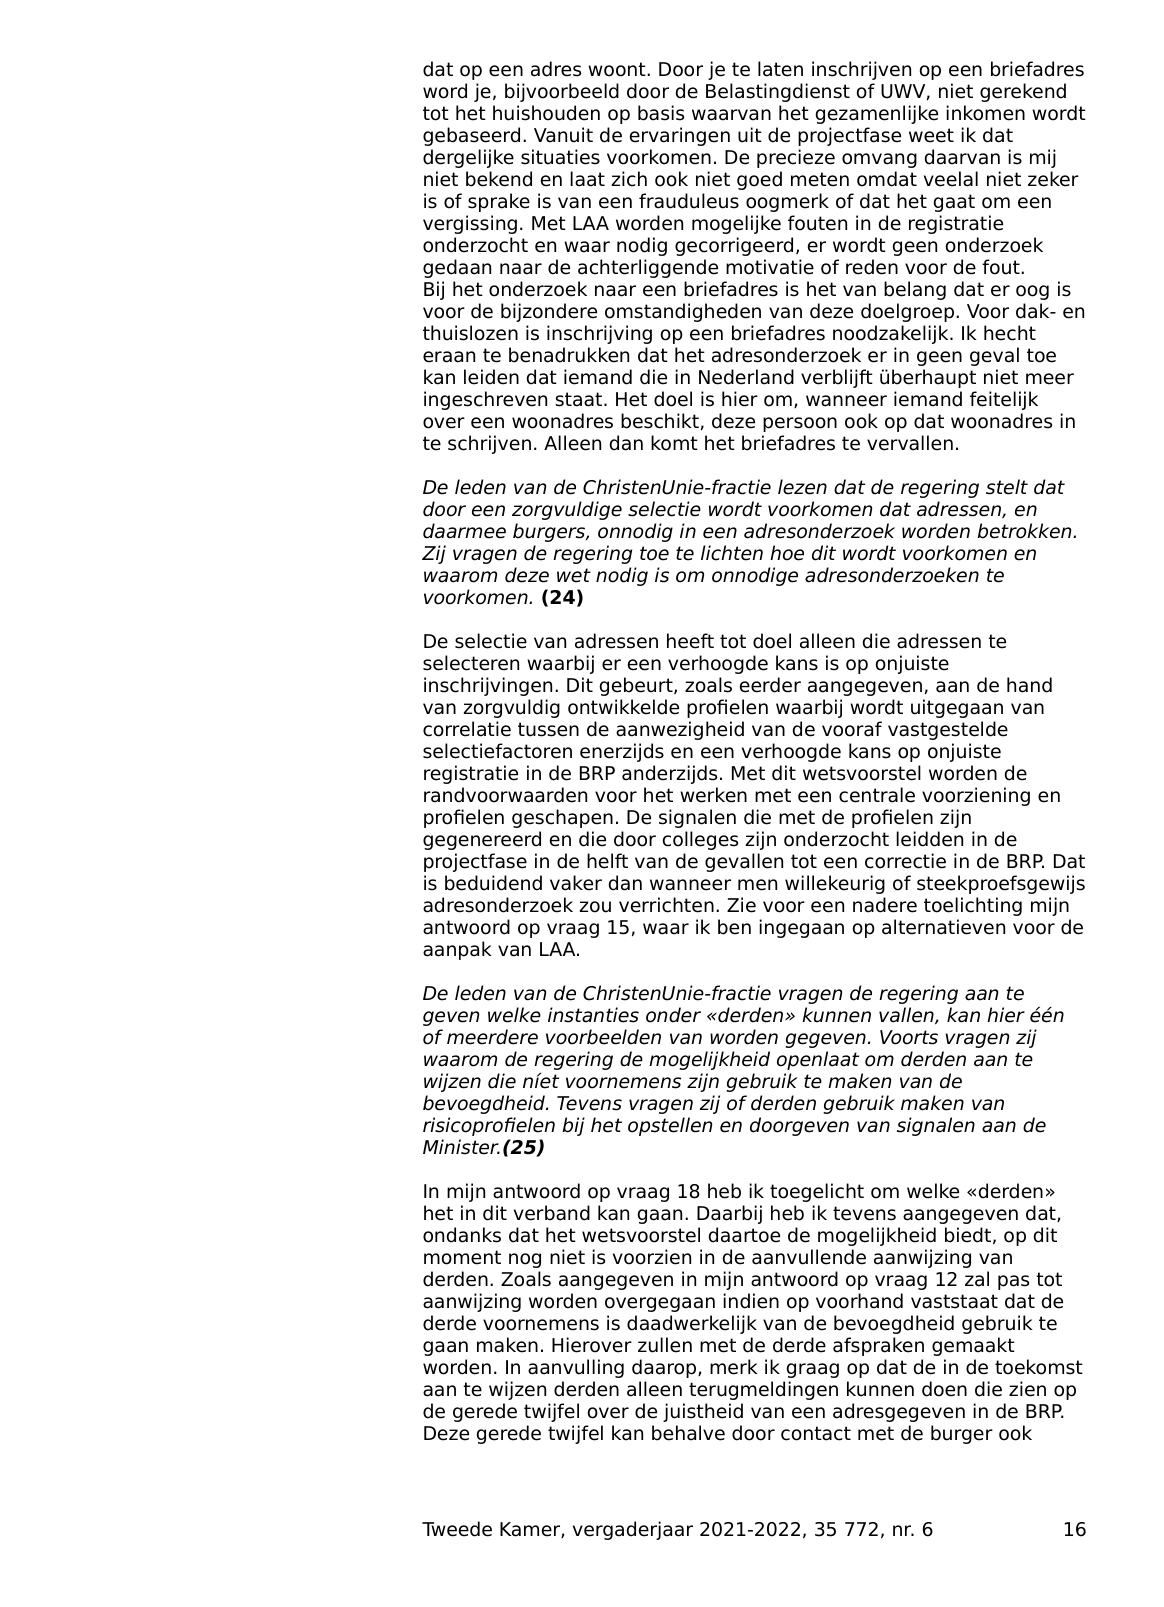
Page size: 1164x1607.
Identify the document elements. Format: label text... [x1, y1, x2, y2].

text De leden van de ChristenUnie-fractie lezen dat de regering stelt dat door een zorgvuldige selectie wordt voorkomen dat adressen, en daarmee burgers, onnodig in een adresonderzoek worden betrokken. Zij vragen de regering toe te lichten hoe dit wordt voorkomen en waarom deze wet nodig is om onnodige adresonderzoeken te voorkomen. (24) [422, 477, 1087, 609]
text De leden van de ChristenUnie-fractie vragen de regering aan te geven welke instanties onder «derden» kunnen vallen, kan hier één of meerdere voorbeelden van worden gegeven. Voorts vragen zij waarom de regering de mogelijkheid openlaat om derden aan te wijzen die níet voornemens zijn gebruik te maken van de bevoegdheid. Tevens vragen zij of derden gebruik maken van risicoprofielen bij het opstellen en doorgeven van signalen aan de Minister.(25) [422, 983, 1087, 1159]
text In mijn antwoord op vraag 18 heb ik toegelicht om welke «derden» het in dit verband kan gaan. Daarbij heb ik tevens aangegeven dat, ondanks dat het wetsvoorstel daartoe de mogelijkheid biedt, op dit moment nog niet is voorzien in de aanvullende aanwijzing van derden. Zoals aangegeven in mijn antwoord op vraag 12 zal pas tot aanwijzing worden overgegaan indien op voorhand vaststaat dat de derde voornemens is daadwerkelijk van de bevoegdheid gebruik te gaan maken. Hierover zullen met de derde afspraken gemaakt worden. In aanvulling daarop, merk ik graag op dat de in de toekomst aan te wijzen derden alleen terugmeldingen kunnen doen die zien op de gerede twijfel over de juistheid van een adresgegeven in de BRP. Deze gerede twijfel kan behalve door contact met de burger ook [422, 1181, 1087, 1444]
text Bij het onderzoek naar een briefadres is het van belang dat er oog is voor de bijzondere omstandigheden van deze doelgroep. Voor dak- en thuislozen is inschrijving op een briefadres noodzakelijk. Ik hecht eraan te benadrukken dat het adresonderzoek er in geen geval toe kan leiden dat iemand die in Nederland verblijft überhaupt niet meer ingeschreven staat. Het doel is hier om, wanneer iemand feitelijk over een woonadres beschikt, deze persoon ook op dat woonadres in te schrijven. Alleen dan komt het briefadres te vervallen. [422, 279, 1087, 455]
text dat op een adres woont. Door je te laten inschrijven op een briefadres word je, bijvoorbeeld door de Belastingdienst of UWV, niet gerekend tot het huishouden op basis waarvan het gezamenlijke inkomen wordt gebaseerd. Vanuit de ervaringen uit de projectfase weet ik dat dergelijke situaties voorkomen. De precieze omvang daarvan is mij niet bekend en laat zich ook niet goed meten omdat veelal niet zeker is of sprake is van een frauduleus oogmerk of dat het gaat om een vergissing. Met LAA worden mogelijke fouten in de registratie onderzocht en waar nodig gecorrigeerd, er wordt geen onderzoek gedaan naar de achterliggende motivatie of reden voor de fout. [422, 59, 1087, 279]
text De selectie van adressen heeft tot doel alleen die adressen te selecteren waarbij er een verhoogde kans is op onjuiste inschrijvingen. Dit gebeurt, zoals eerder aangegeven, aan de hand van zorgvuldig ontwikkelde profielen waarbij wordt uitgegaan van correlatie tussen de aanwezigheid van de vooraf vastgestelde selectiefactoren enerzijds en een verhoogde kans op onjuiste registratie in de BRP anderzijds. Met dit wetsvoorstel worden de randvoorwaarden voor het werken met een centrale voorziening en profielen geschapen. De signalen die met de profielen zijn gegenereerd en die door colleges zijn onderzocht leidden in de projectfase in de helft van de gevallen tot een correctie in de BRP. Dat is beduidend vaker dan wanneer men willekeurig of steekproefsgewijs adresonderzoek zou verrichten. Zie voor een nadere toelichting mijn antwoord op vraag 15, waar ik ben ingegaan op alternatieven voor de aanpak van LAA. [422, 631, 1087, 961]
